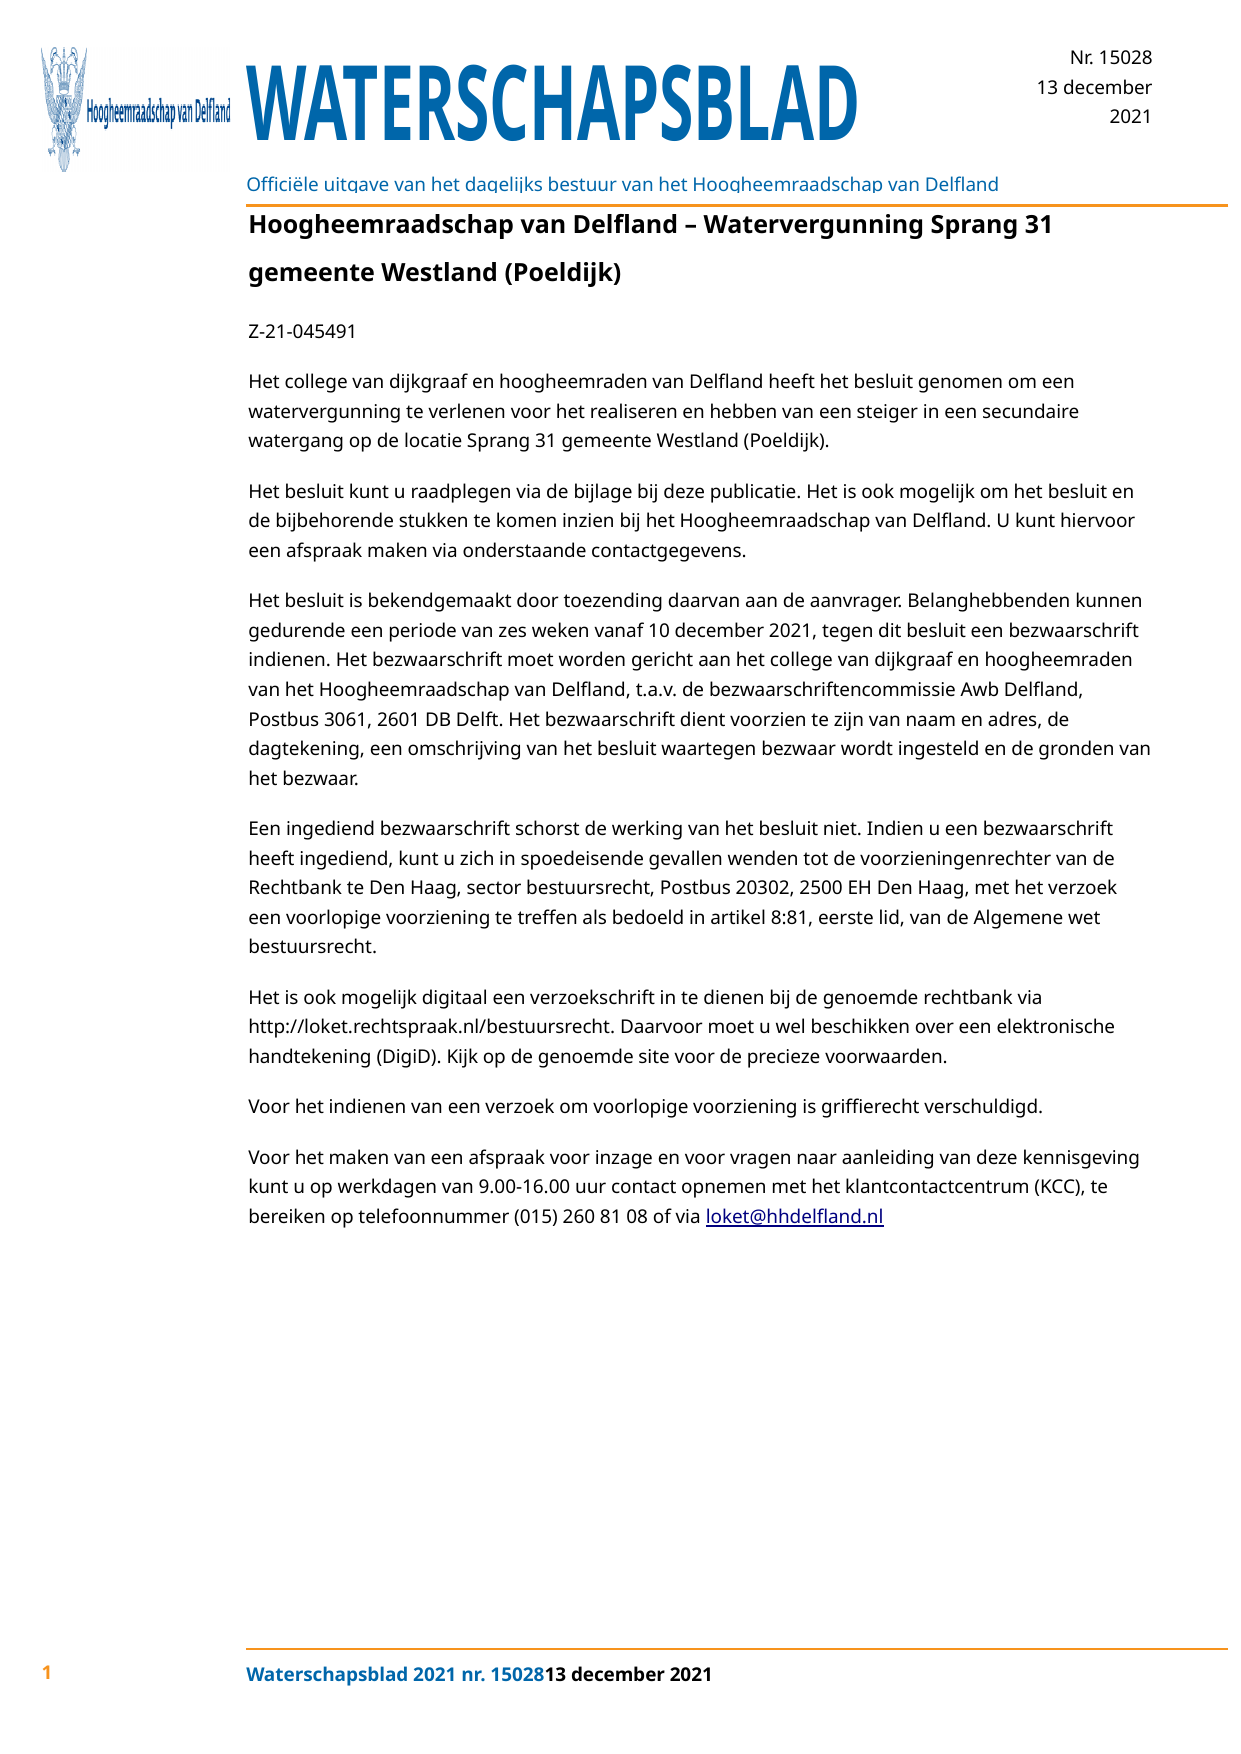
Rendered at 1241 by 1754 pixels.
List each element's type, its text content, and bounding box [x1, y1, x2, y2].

text Z-21-045491 [248, 318, 1152, 344]
text Voor het indienen van een verzoek om voorlopige voorziening is griffierecht verschuldigd. [248, 1094, 1152, 1119]
text Hoogheemraadschap van Delfland – Watervergunning Sprang 31 gemeente Westland (Poeldijk) [248, 207, 1152, 288]
text Een ingediend bezwaarschrift schorst de werking van het besluit niet. Indien u een bezwaarschrift heeft ingediend, kunt u zich in spoedeisende gevallen wenden tot de voorzieningenrechter van de Rechtbank te Den Haag, sector bestuursrecht, Postbus 20302, 2500 EH Den Haag, met het verzoek een voorlopige voorziening te treffen als bedoeld in artikel 8:81, eerste lid, van de Algemene wet bestuursrecht. [248, 815, 1152, 959]
text Het besluit is bekendgemaakt door toezending daarvan aan de aanvrager. Belanghebbenden kunnen gedurende een periode van zes weken vanaf 10 december 2021, tegen dit besluit een bezwaarschrift indienen. Het bezwaarschrift moet worden gericht aan het college van dijkgraaf en hoogheemraden van het Hoogheemraadschap van Delfland, t.a.v. de bezwaarschriftencommissie Awb Delfland, Postbus 3061, 2601 DB Delft. Het bezwaarschrift dient voorzien te zijn van naam en adres, de dagtekening, een omschrijving van het besluit waartegen bezwaar wordt ingesteld en de gronden van het bezwaar. [248, 587, 1152, 791]
text Het college van dijkgraaf en hoogheemraden van Delfland heeft het besluit genomen om een watervergunning te verlenen voor het realiseren en hebben van een steiger in een secundaire watergang op de locatie Sprang 31 gemeente Westland (Poeldijk). [248, 368, 1152, 453]
text Het is ook mogelijk digitaal een verzoekschrift in te dienen bij de genoemde rechtbank via http://loket.rechtspraak.nl/bestuursrecht. Daarvoor moet u wel beschikken over een elektronische handtekening (DigiD). Kijk op de genoemde site voor de precieze voorwaarden. [248, 984, 1152, 1069]
text Het besluit kunt u raadplegen via de bijlage bij deze publicatie. Het is ook mogelijk om het besluit en de bijbehorende stukken te komen inzien bij het Hoogheemraadschap van Delfland. U kunt hiervoor een afspraak maken via onderstaande contactgegevens. [248, 478, 1152, 563]
picture [41, 47, 231, 172]
text Voor het maken van een afspraak voor inzage en voor vragen naar aanleiding van deze kennisgeving kunt u op werkdagen van 9.00-16.00 uur contact opnemen met het klantcontactcentrum (KCC), te bereiken op telefoonnummer (015) 260 81 08 of via loket@hhdelfland.nl [248, 1144, 1152, 1229]
